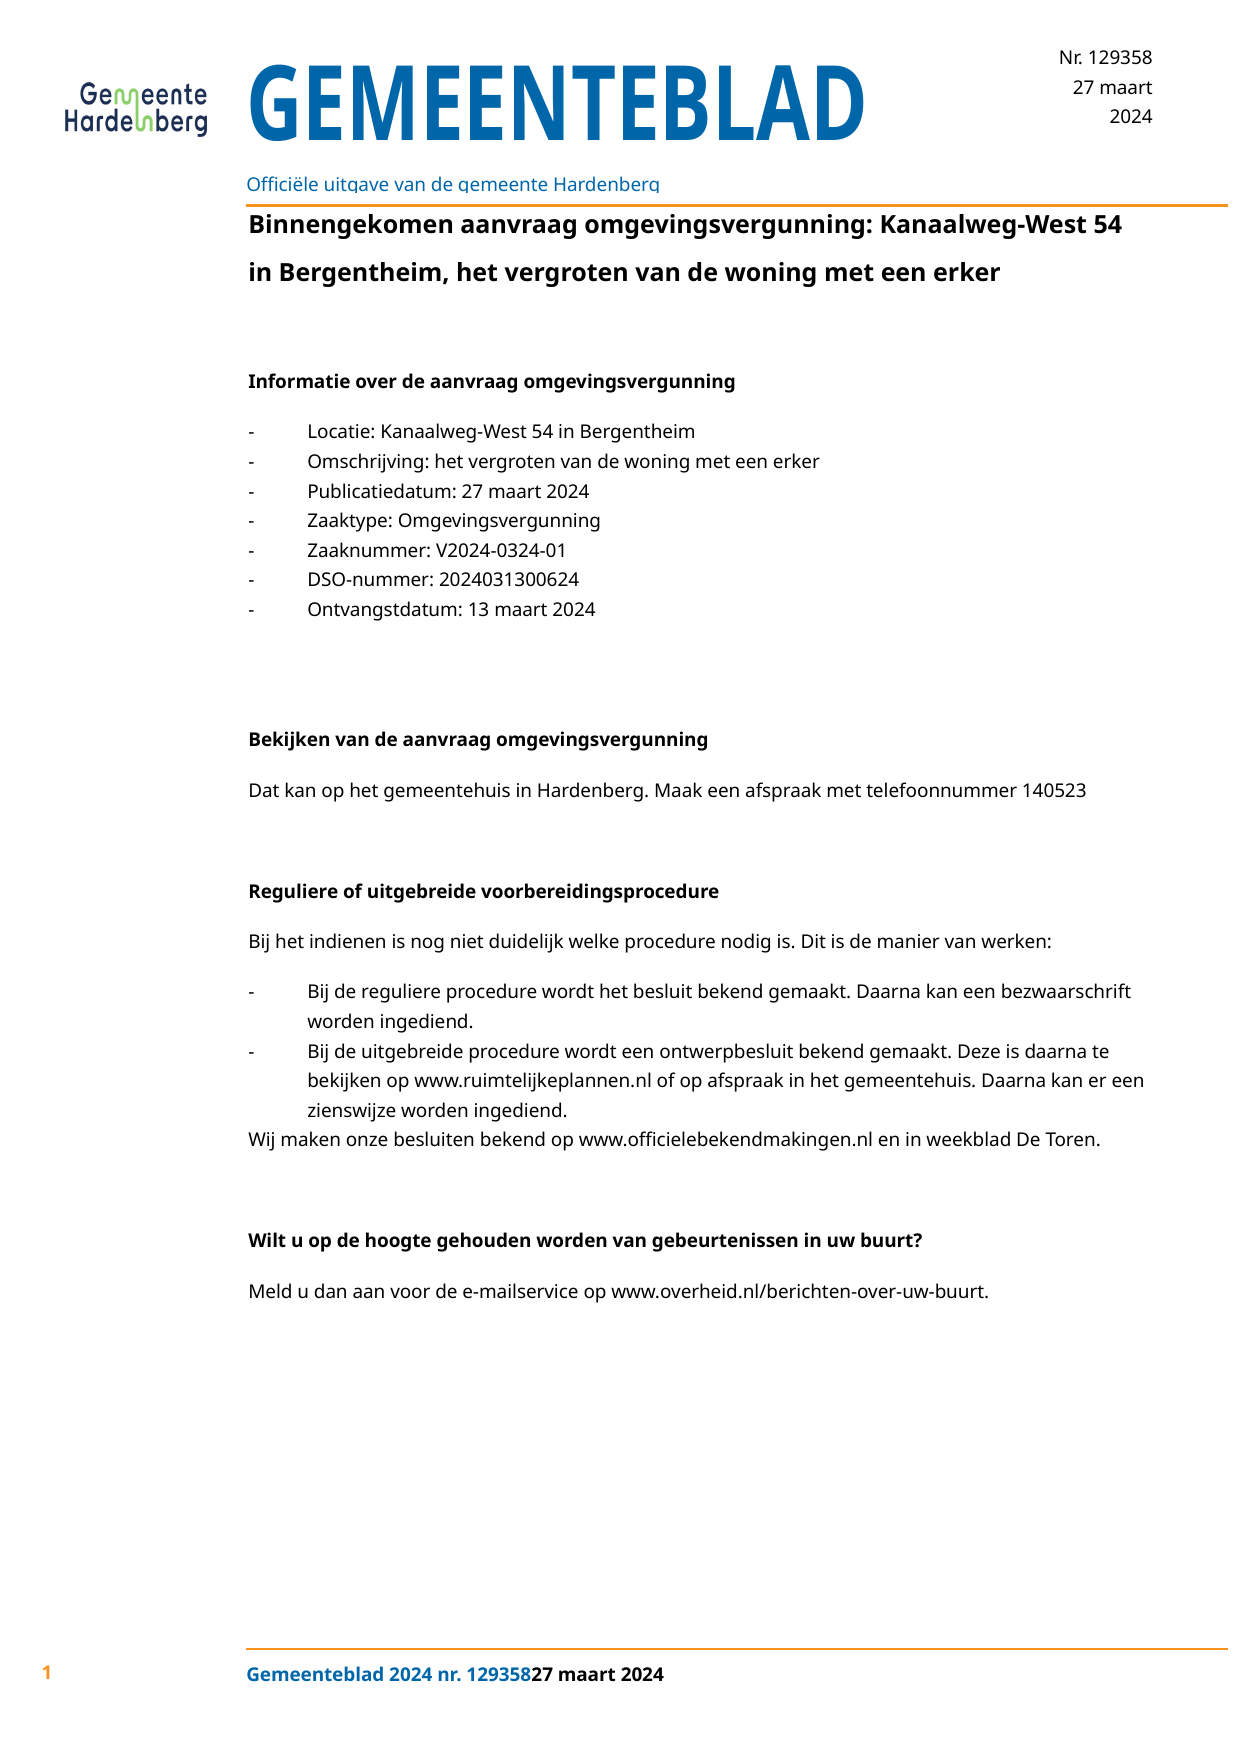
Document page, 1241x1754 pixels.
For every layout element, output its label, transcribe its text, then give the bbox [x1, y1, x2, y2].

picture [41, 47, 231, 172]
list Ontvangstdatum: 13 maart 2024 [248, 596, 1152, 622]
list Zaaktype: Omgevingsvergunning [248, 507, 1152, 533]
text Bekijken van de aanvraag omgevingsvergunning [248, 727, 1152, 752]
text Dat kan op het gemeentehuis in Hardenberg. Maak een afspraak met telefoonnummer 140523 [248, 777, 1152, 803]
text Wilt u op de hoogte gehouden worden van gebeurtenissen in uw buurt? [248, 1227, 1152, 1253]
text Meld u dan aan voor de e-mailservice op www.overheid.nl/berichten-over-uw-buurt. [248, 1278, 1152, 1304]
list DSO-nummer: 2024031300624 [248, 567, 1152, 592]
text Reguliere of uitgebreide voorbereidingsprocedure [248, 878, 1152, 904]
list Zaaknummer: V2024-0324-01 [248, 537, 1152, 563]
text Bij het indienen is nog niet duidelijk welke procedure nodig is. Dit is de manier van werken: [248, 928, 1152, 954]
list Bij de reguliere procedure wordt het besluit bekend gemaakt. Daarna kan een bezwaarschrift worden ingediend. [248, 979, 1152, 1034]
text Wij maken onze besluiten bekend op www.officielebekendmakingen.nl en in weekblad De Toren. [248, 1127, 1152, 1152]
text Binnengekomen aanvraag omgevingsvergunning: Kanaalweg-West 54 in Bergentheim, het vergroten van de woning met een erker [248, 207, 1152, 288]
list Locatie: Kanaalweg-West 54 in Bergentheim [248, 419, 1152, 444]
list Bij de uitgebreide procedure wordt een ontwerpbesluit bekend gemaakt. Deze is daarna te bekijken op www.ruimtelijkeplannen.nl of op afspraak in het gemeentehuis. Daarna kan er een zienswijze worden ingediend. [248, 1038, 1152, 1123]
text Informatie over de aanvraag omgevingsvergunning [248, 368, 1152, 394]
list Publicatiedatum: 27 maart 2024 [248, 478, 1152, 504]
list Omschrijving: het vergroten van de woning met een erker [248, 448, 1152, 474]
